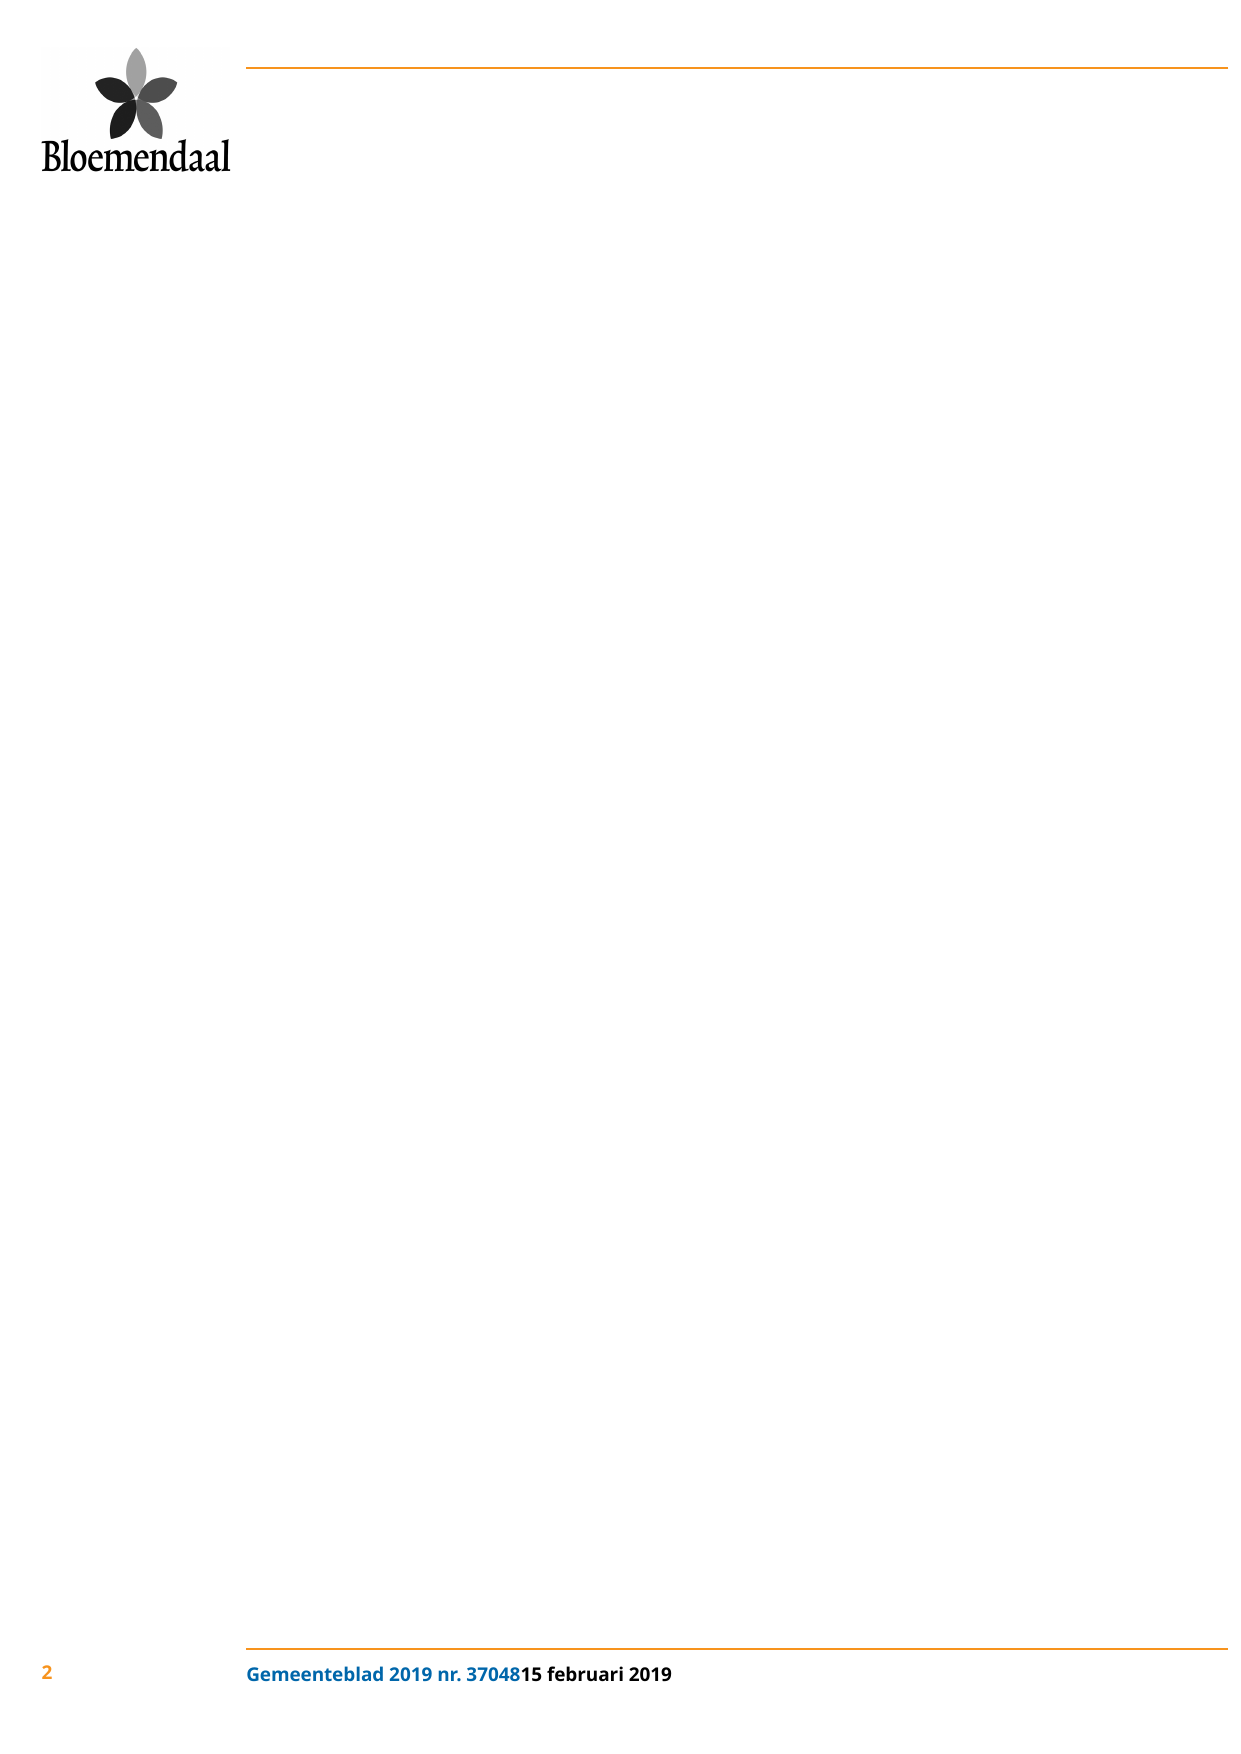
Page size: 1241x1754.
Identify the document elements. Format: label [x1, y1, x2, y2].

picture [41, 47, 231, 172]
